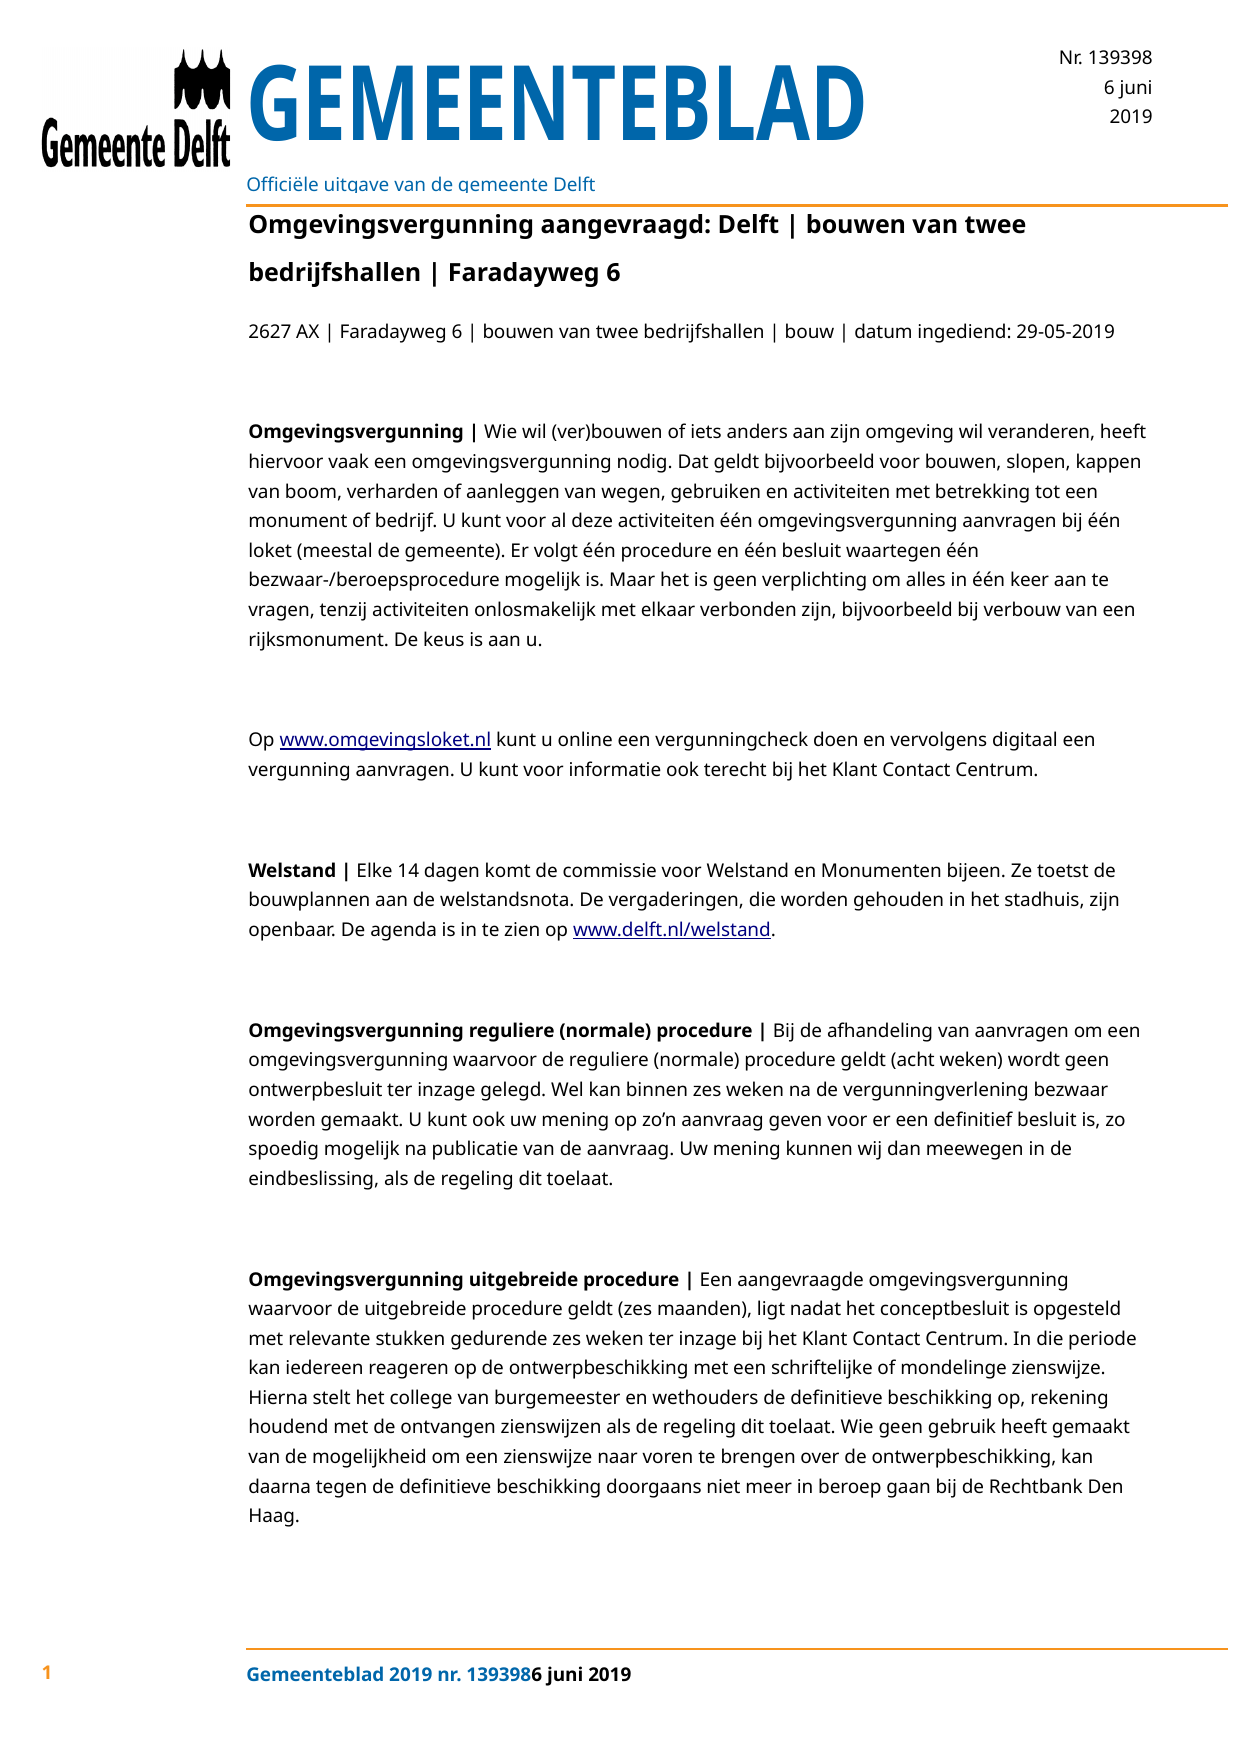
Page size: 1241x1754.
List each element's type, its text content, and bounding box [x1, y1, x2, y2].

text Omgevingsvergunning | Wie wil (ver)bouwen of iets anders aan zijn omgeving wil veranderen, heeft hiervoor vaak een omgevingsvergunning nodig. Dat geldt bijvoorbeeld voor bouwen, slopen, kappen van boom, verharden of aanleggen van wegen, gebruiken en activiteiten met betrekking tot een monument of bedrijf. U kunt voor al deze activiteiten één omgevingsvergunning aanvragen bij één loket (meestal de gemeente). Er volgt één procedure en één besluit waartegen één bezwaar-/beroepsprocedure mogelijk is. Maar het is geen verplichting om alles in één keer aan te vragen, tenzij activiteiten onlosmakelijk met elkaar verbonden zijn, bijvoorbeeld bij verbouw van een rijksmonument. De keus is aan u. [248, 419, 1152, 652]
text Welstand | Elke 14 dagen komt de commissie voor Welstand en Monumenten bijeen. Ze toetst de bouwplannen aan de welstandsnota. De vergaderingen, die worden gehouden in het stadhuis, zijn openbaar. De agenda is in te zien op www.delft.nl/welstand. [248, 857, 1152, 942]
text Omgevingsvergunning uitgebreide procedure | Een aangevraagde omgevingsvergunning waarvoor de uitgebreide procedure geldt (zes maanden), ligt nadat het conceptbesluit is opgesteld met relevante stukken gedurende zes weken ter inzage bij het Klant Contact Centrum. In die periode kan iedereen reageren op de ontwerpbeschikking met een schriftelijke of mondelinge zienswijze. Hierna stelt het college van burgemeester en wethouders de definitieve beschikking op, rekening houdend met de ontvangen zienswijzen als de regeling dit toelaat. Wie geen gebruik heeft gemaakt van de mogelijkheid om een zienswijze naar voren te brengen over de ontwerpbeschikking, kan daarna tegen de definitieve beschikking doorgaans niet meer in beroep gaan bij de Rechtbank Den Haag. [248, 1266, 1152, 1528]
text Op www.omgevingsloket.nl kunt u online een vergunningcheck doen en vervolgens digitaal een vergunning aanvragen. U kunt voor informatie ook terecht bij het Klant Contact Centrum. [248, 727, 1152, 782]
picture [41, 47, 231, 172]
text Omgevingsvergunning reguliere (normale) procedure | Bij de afhandeling van aanvragen om een omgevingsvergunning waarvoor de reguliere (normale) procedure geldt (acht weken) wordt geen ontwerpbesluit ter inzage gelegd. Wel kan binnen zes weken na de vergunningverlening bezwaar worden gemaakt. U kunt ook uw mening op zo’n aanvraag geven voor er een definitief besluit is, zo spoedig mogelijk na publicatie van de aanvraag. Uw mening kunnen wij dan meewegen in de eindbeslissing, als de regeling dit toelaat. [248, 1017, 1152, 1191]
text Omgevingsvergunning aangevraagd: Delft | bouwen van twee bedrijfshallen | Faradayweg 6 [248, 207, 1152, 288]
text 2627 AX | Faradayweg 6 | bouwen van twee bedrijfshallen | bouw | datum ingediend: 29-05-2019 [248, 318, 1152, 344]
